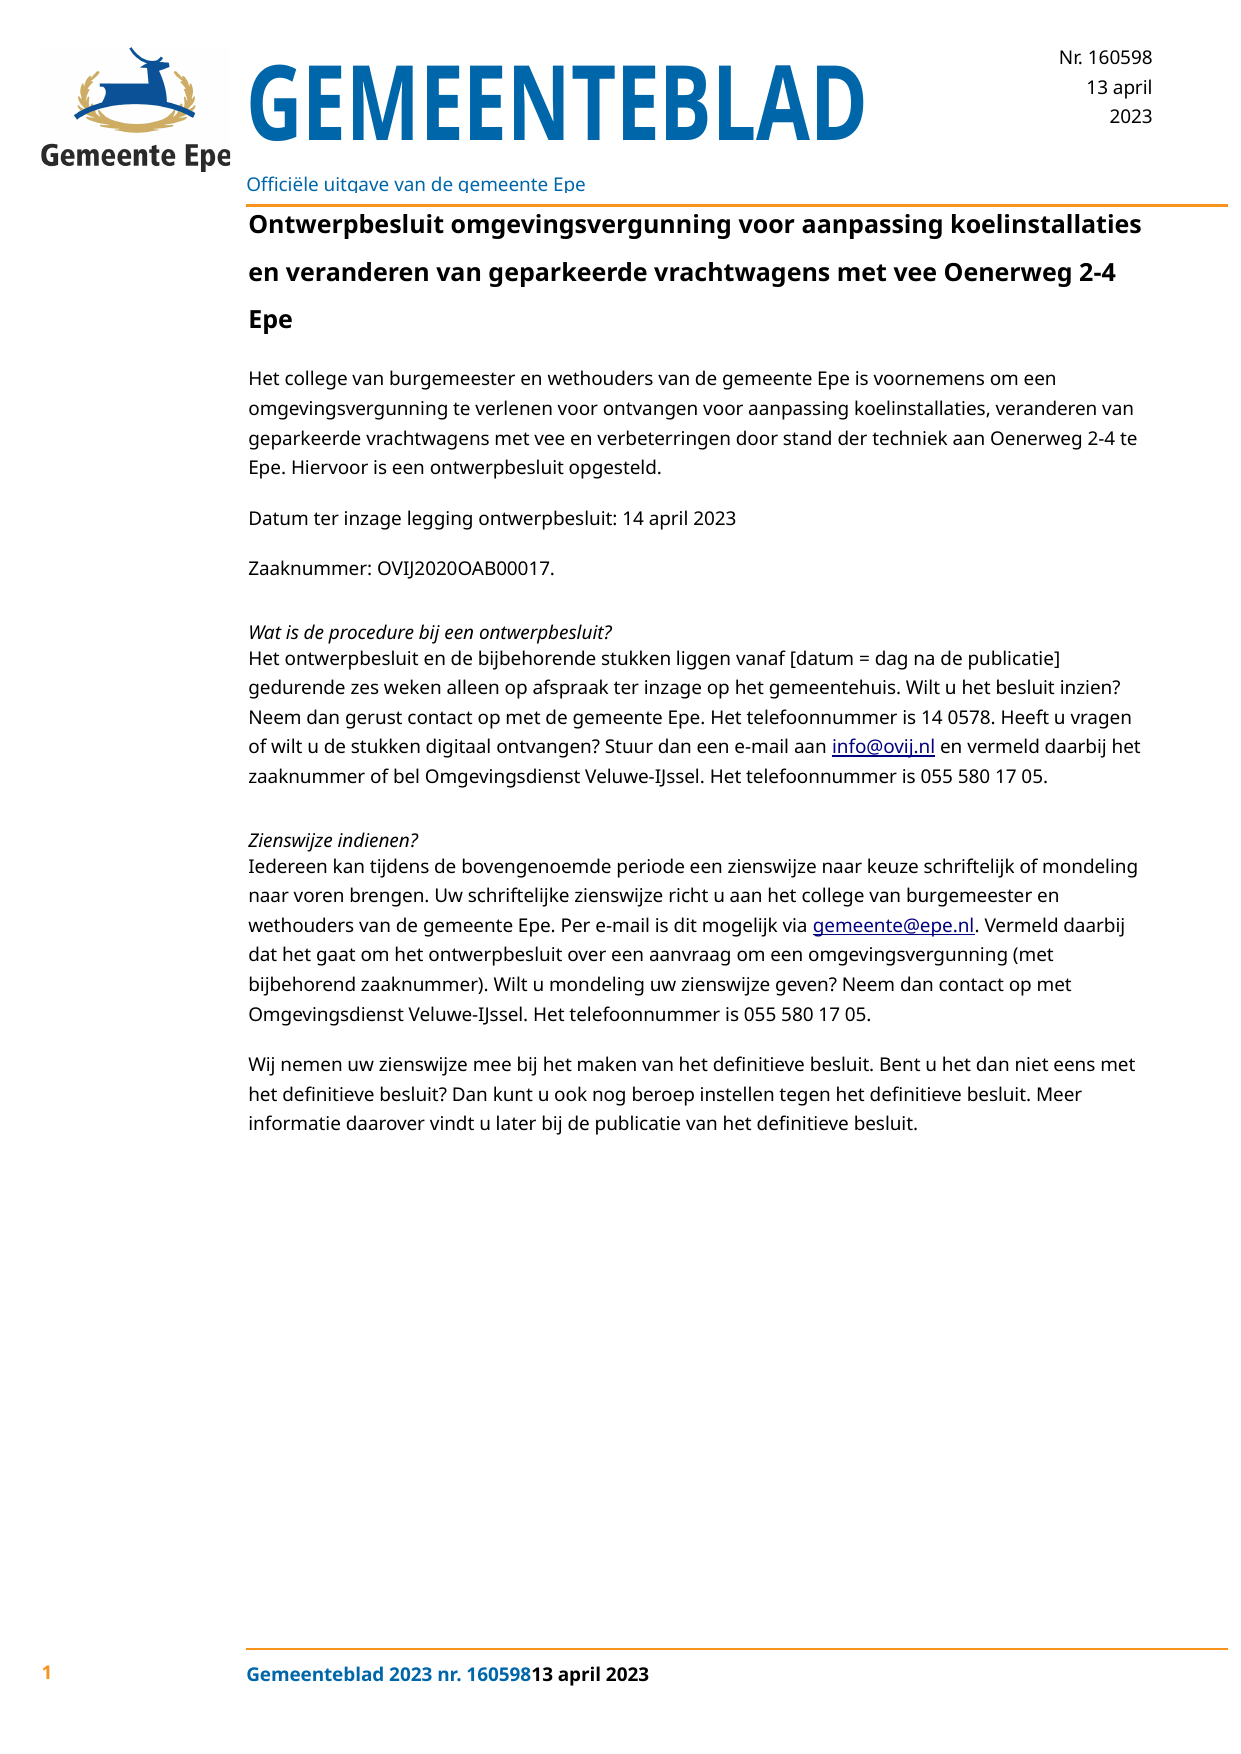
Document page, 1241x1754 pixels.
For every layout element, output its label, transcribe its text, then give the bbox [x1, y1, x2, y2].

text Iedereen kan tijdens de bovengenoemde periode een zienswijze naar keuze schriftelijk of mondeling naar voren brengen. Uw schriftelijke zienswijze richt u aan het college van burgemeester en wethouders van de gemeente Epe. Per e-mail is dit mogelijk via gemeente@epe.nl. Vermeld daarbij dat het gaat om het ontwerpbesluit over een aanvraag om een omgevingsvergunning (met bijbehorend zaaknummer). Wilt u mondeling uw zienswijze geven? Neem dan contact op met Omgevingsdienst Veluwe-IJssel. Het telefoonnummer is 055 580 17 05. [248, 853, 1152, 1026]
text Ontwerpbesluit omgevingsvergunning voor aanpassing koelinstallaties en veranderen van geparkeerde vrachtwagens met vee Oenerweg 2-4 Epe [248, 207, 1152, 336]
text Wat is de procedure bij een ontwerpbesluit? [248, 619, 1152, 645]
text Zienswijze indienen? [248, 827, 1152, 853]
picture [41, 47, 231, 172]
text Zaaknummer: OVIJ2020OAB00017. [248, 555, 1152, 581]
text Wij nemen uw zienswijze mee bij het maken van het definitieve besluit. Bent u het dan niet eens met het definitieve besluit? Dan kunt u ook nog beroep instellen tegen het definitieve besluit. Meer informatie daarover vindt u later bij de publicatie van het definitieve besluit. [248, 1051, 1152, 1136]
text Het college van burgemeester en wethouders van de gemeente Epe is voornemens om een omgevingsvergunning te verlenen voor ontvangen voor aanpassing koelinstallaties, veranderen van geparkeerde vrachtwagens met vee en verbeterringen door stand der techniek aan Oenerweg 2-4 te Epe. Hiervoor is een ontwerpbesluit opgesteld. [248, 366, 1152, 480]
text Datum ter inzage legging ontwerpbesluit: 14 april 2023 [248, 505, 1152, 530]
text Het ontwerpbesluit en de bijbehorende stukken liggen vanaf [datum = dag na de publicatie] gedurende zes weken alleen op afspraak ter inzage op het gemeentehuis. Wilt u het besluit inzien? Neem dan gerust contact op met de gemeente Epe. Het telefoonnummer is 14 0578. Heeft u vragen of wilt u de stukken digitaal ontvangen? Stuur dan een e-mail aan info@ovij.nl en vermeld daarbij het zaaknummer of bel Omgevingsdienst Veluwe-IJssel. Het telefoonnummer is 055 580 17 05. [248, 645, 1152, 789]
